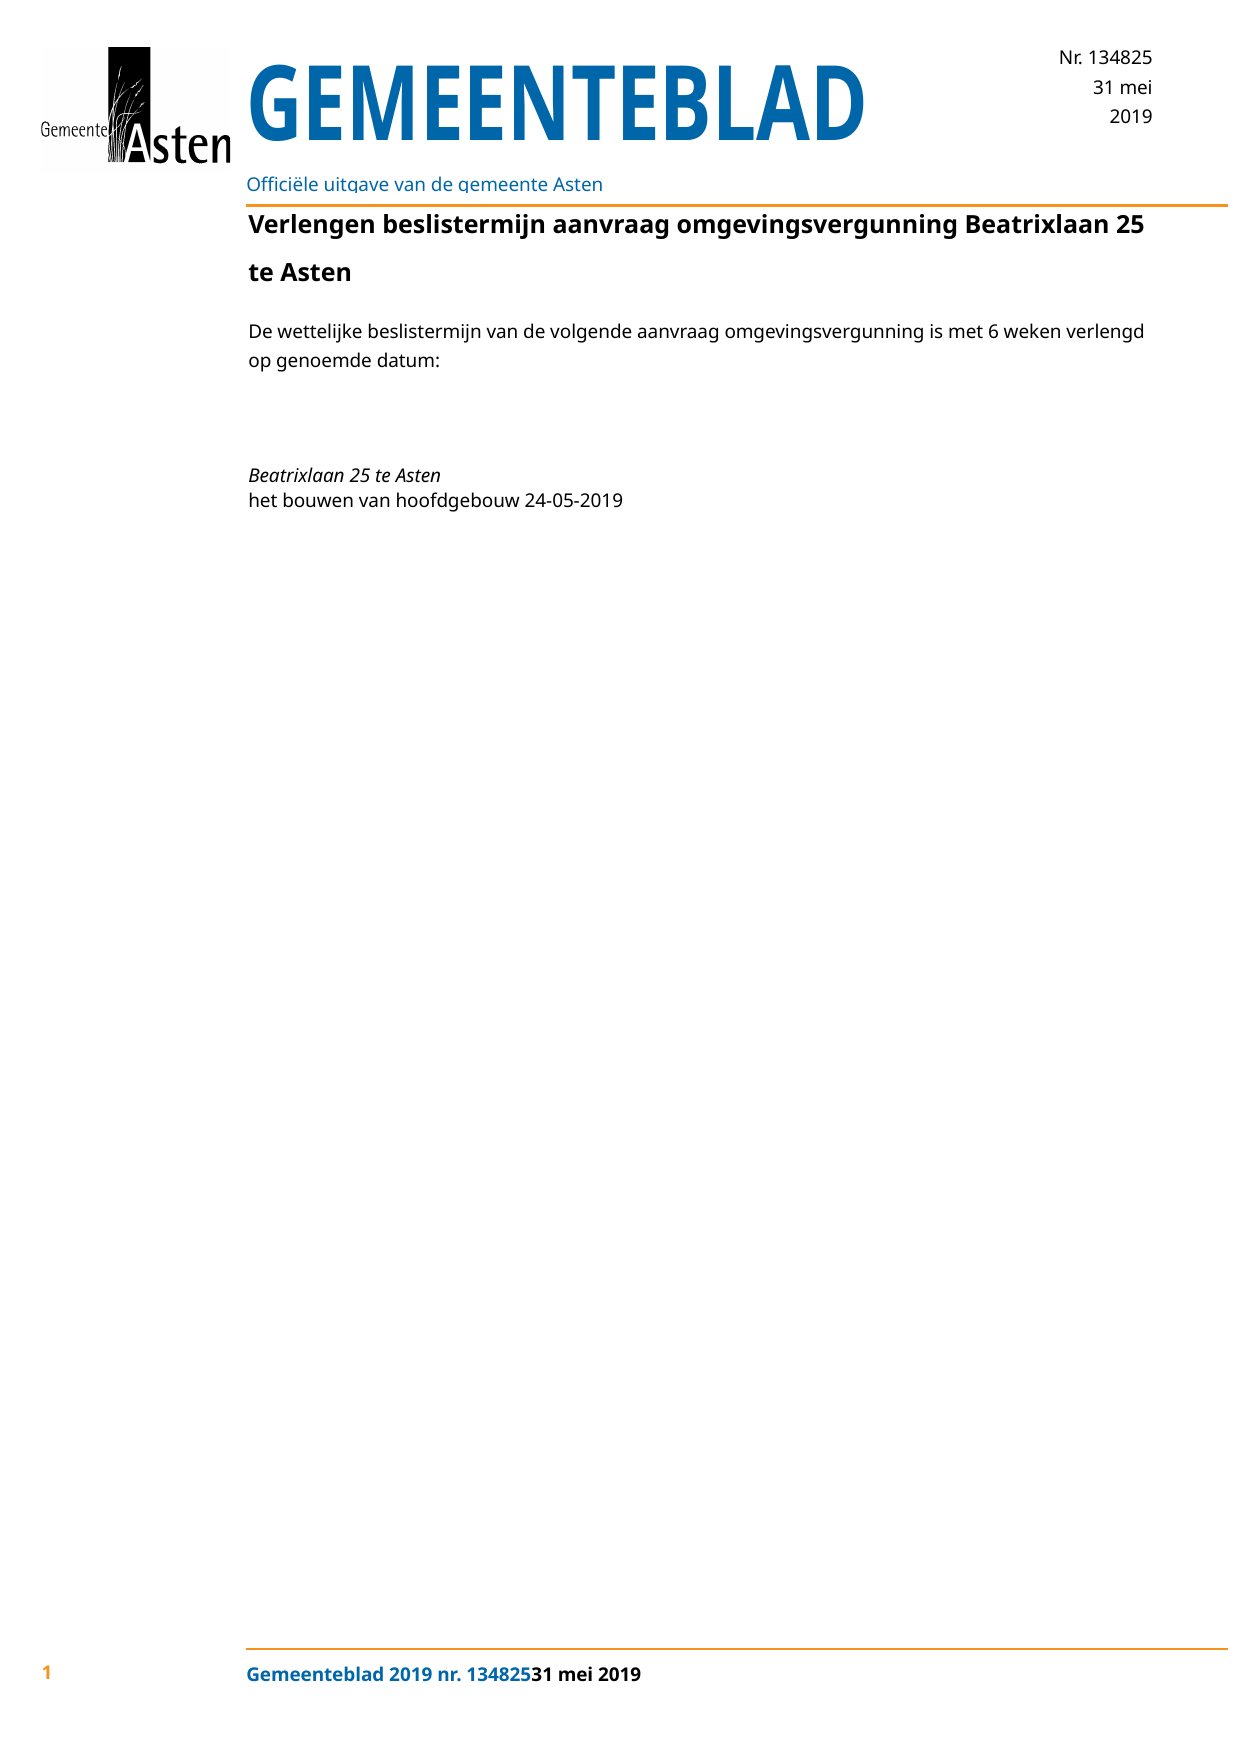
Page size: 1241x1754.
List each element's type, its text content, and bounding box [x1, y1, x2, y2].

text Verlengen beslistermijn aanvraag omgevingsvergunning Beatrixlaan 25 te Asten [248, 207, 1152, 288]
picture [41, 47, 231, 172]
text De wettelijke beslistermijn van de volgende aanvraag omgevingsvergunning is met 6 weken verlengd op genoemde datum: [248, 318, 1152, 373]
text het bouwen van hoofdgebouw 24-05-2019 [248, 488, 1152, 513]
text Beatrixlaan 25 te Asten [248, 462, 1152, 488]
